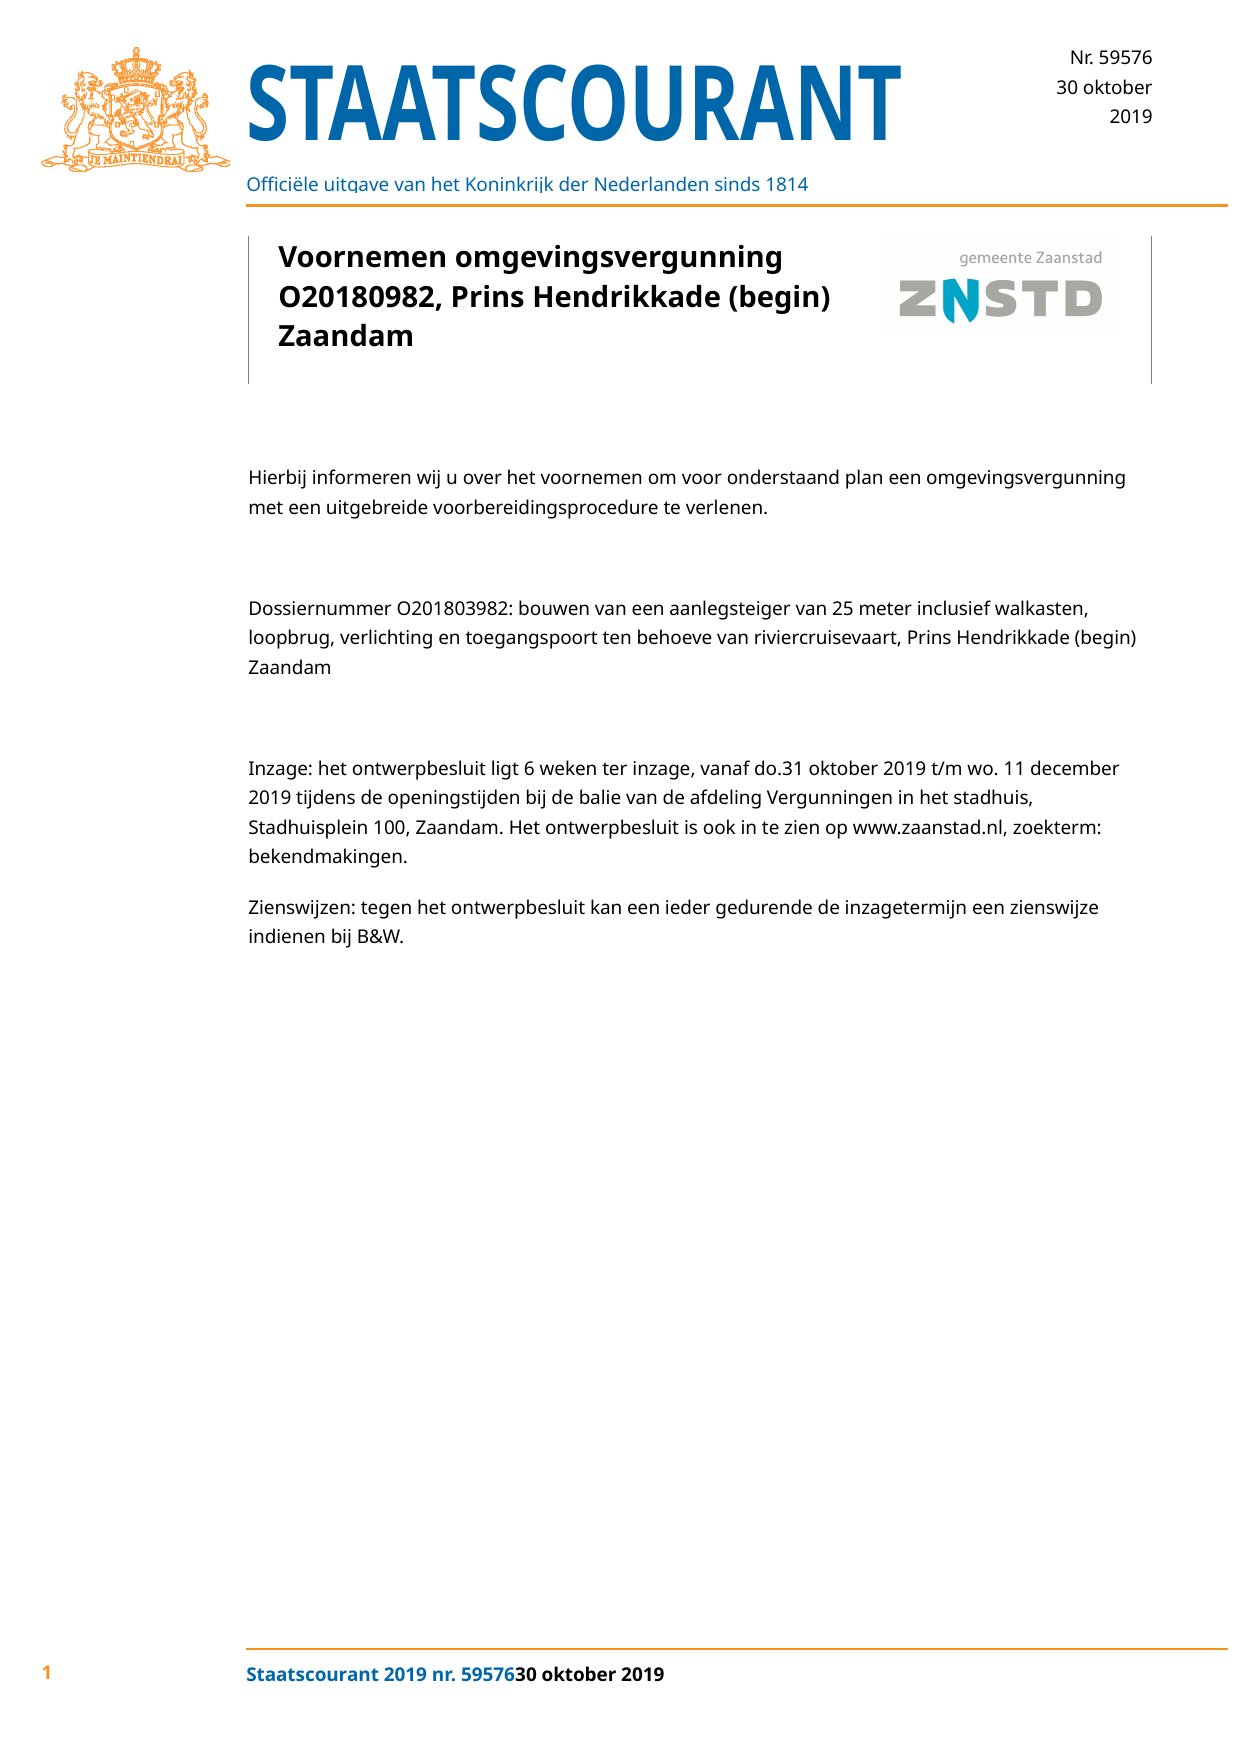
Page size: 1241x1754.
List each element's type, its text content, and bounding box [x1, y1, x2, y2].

text Zienswijzen: tegen het ontwerpbesluit kan een ieder gedurende de inzagetermijn een zienswijze indienen bij B&W. [248, 894, 1152, 949]
table_header [850, 236, 1151, 384]
picture [41, 47, 231, 172]
text Hierbij informeren wij u over het voornemen om voor onderstaand plan een omgevingsvergunning met een uitgebreide voorbereidingsprocedure te verlenen. [248, 464, 1152, 520]
text Dossiernummer O201803982: bouwen van een aanlegsteiger van 25 meter inclusief walkasten, loopbrug, verlichting en toegangspoort ten behoeve van riviercruisevaart, Prins Hendrikkade (begin) Zaandam [248, 595, 1152, 680]
table_header Voornemen omgevingsvergunning O20180982, Prins Hendrikkade (begin) Zaandam [249, 236, 850, 384]
picture [882, 236, 1119, 334]
text Inzage: het ontwerpbesluit ligt 6 weken ter inzage, vanaf do.31 oktober 2019 t/m wo. 11 december 2019 tijdens de openingstijden bij de balie van de afdeling Vergunningen in het stadhuis, Stadhuisplein 100, Zaandam. Het ontwerpbesluit is ook in te zien op www.zaanstad.nl, zoekterm: bekendmakingen. [248, 755, 1152, 869]
